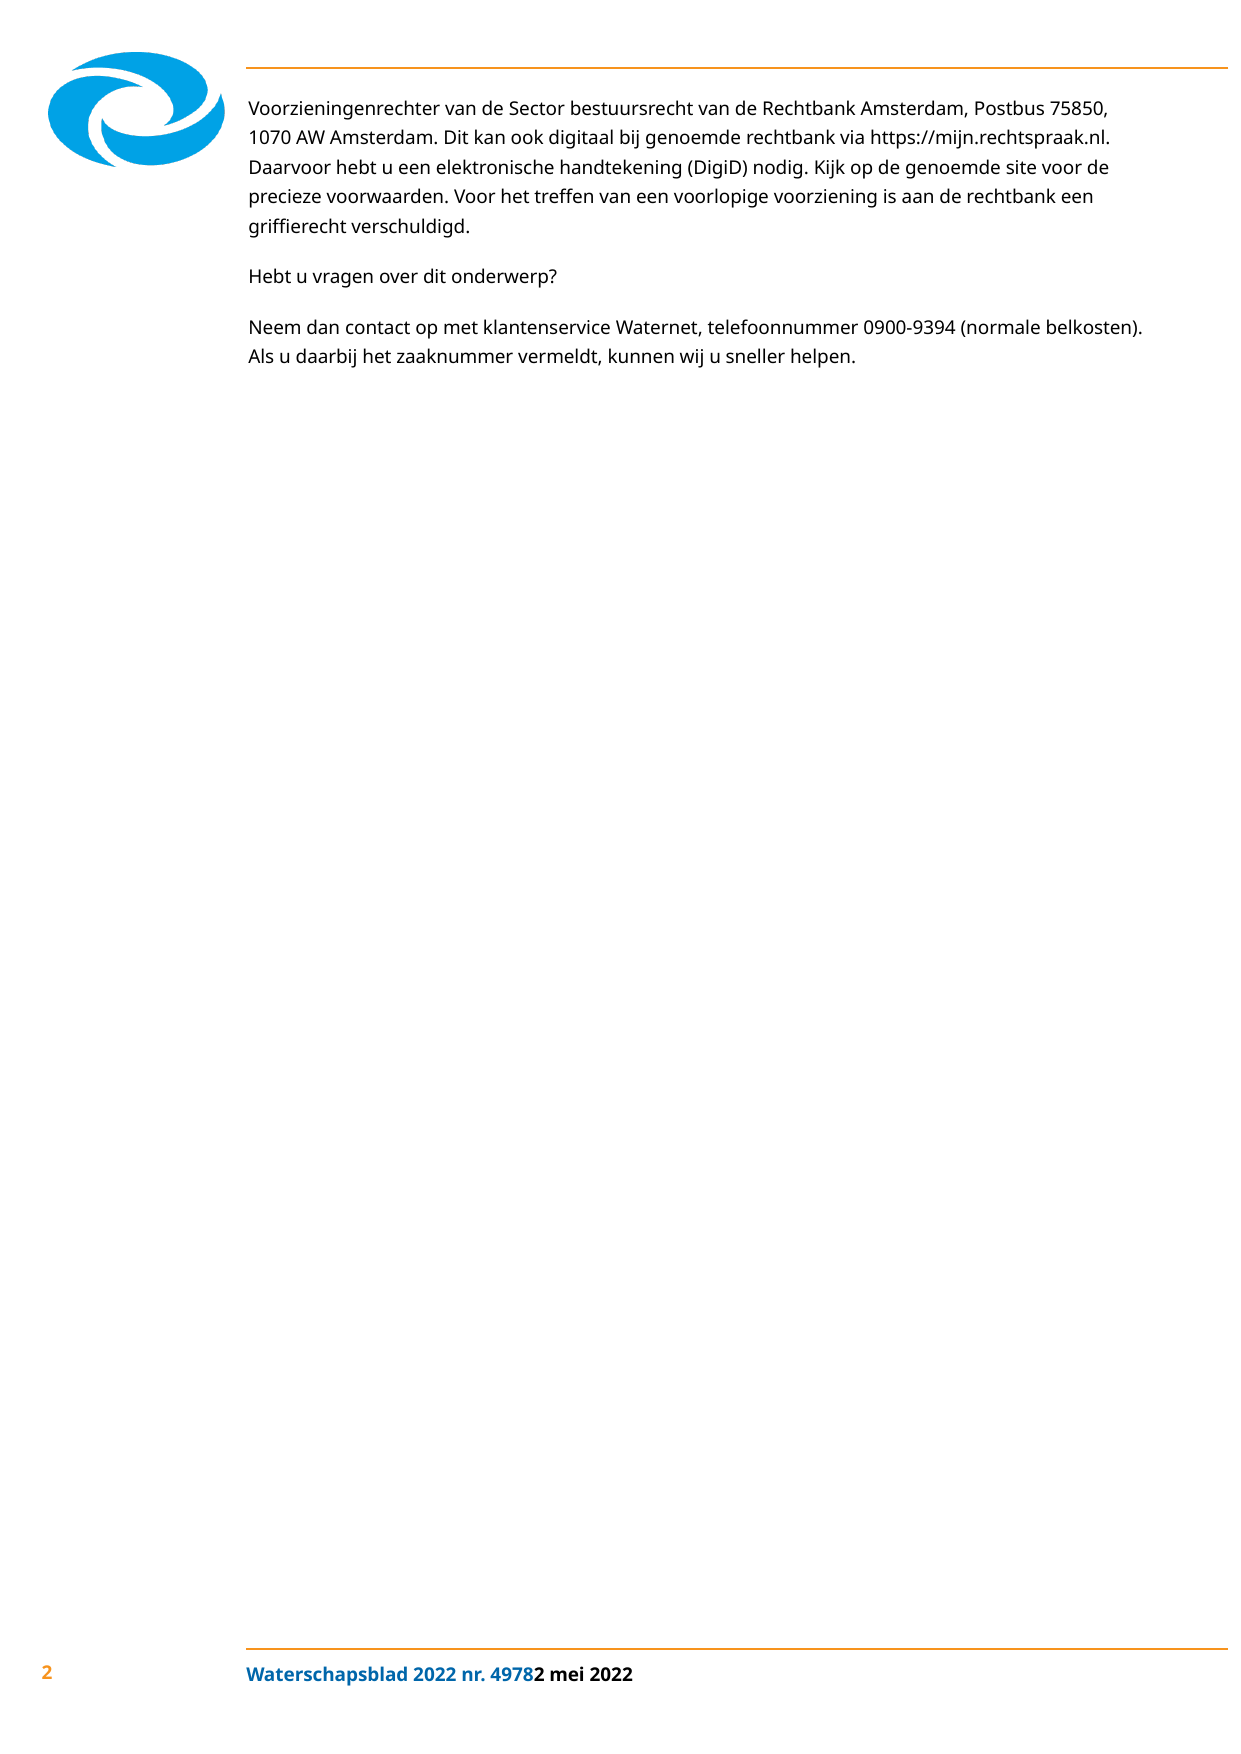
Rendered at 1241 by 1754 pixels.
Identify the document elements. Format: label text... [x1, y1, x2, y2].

text Hebt u vragen over dit onderwerp? [248, 263, 1152, 289]
text Neem dan contact op met klantenservice Waternet, telefoonnummer 0900-9394 (normale belkosten). Als u daarbij het zaaknummer vermeldt, kunnen wij u sneller helpen. [248, 314, 1152, 369]
text Voorzieningenrechter van de Sector bestuursrecht van de Rechtbank Amsterdam, Postbus 75850, 1070 AW Amsterdam. Dit kan ook digitaal bij genoemde rechtbank via https://mijn.rechtspraak.nl. Daarvoor hebt u een elektronische handtekening (DigiD) nodig. Kijk op de genoemde site voor de precieze voorwaarden. Voor het treffen van een voorlopige voorziening is aan de rechtbank een griffierecht verschuldigd. [248, 95, 1152, 239]
picture [41, 47, 231, 172]
